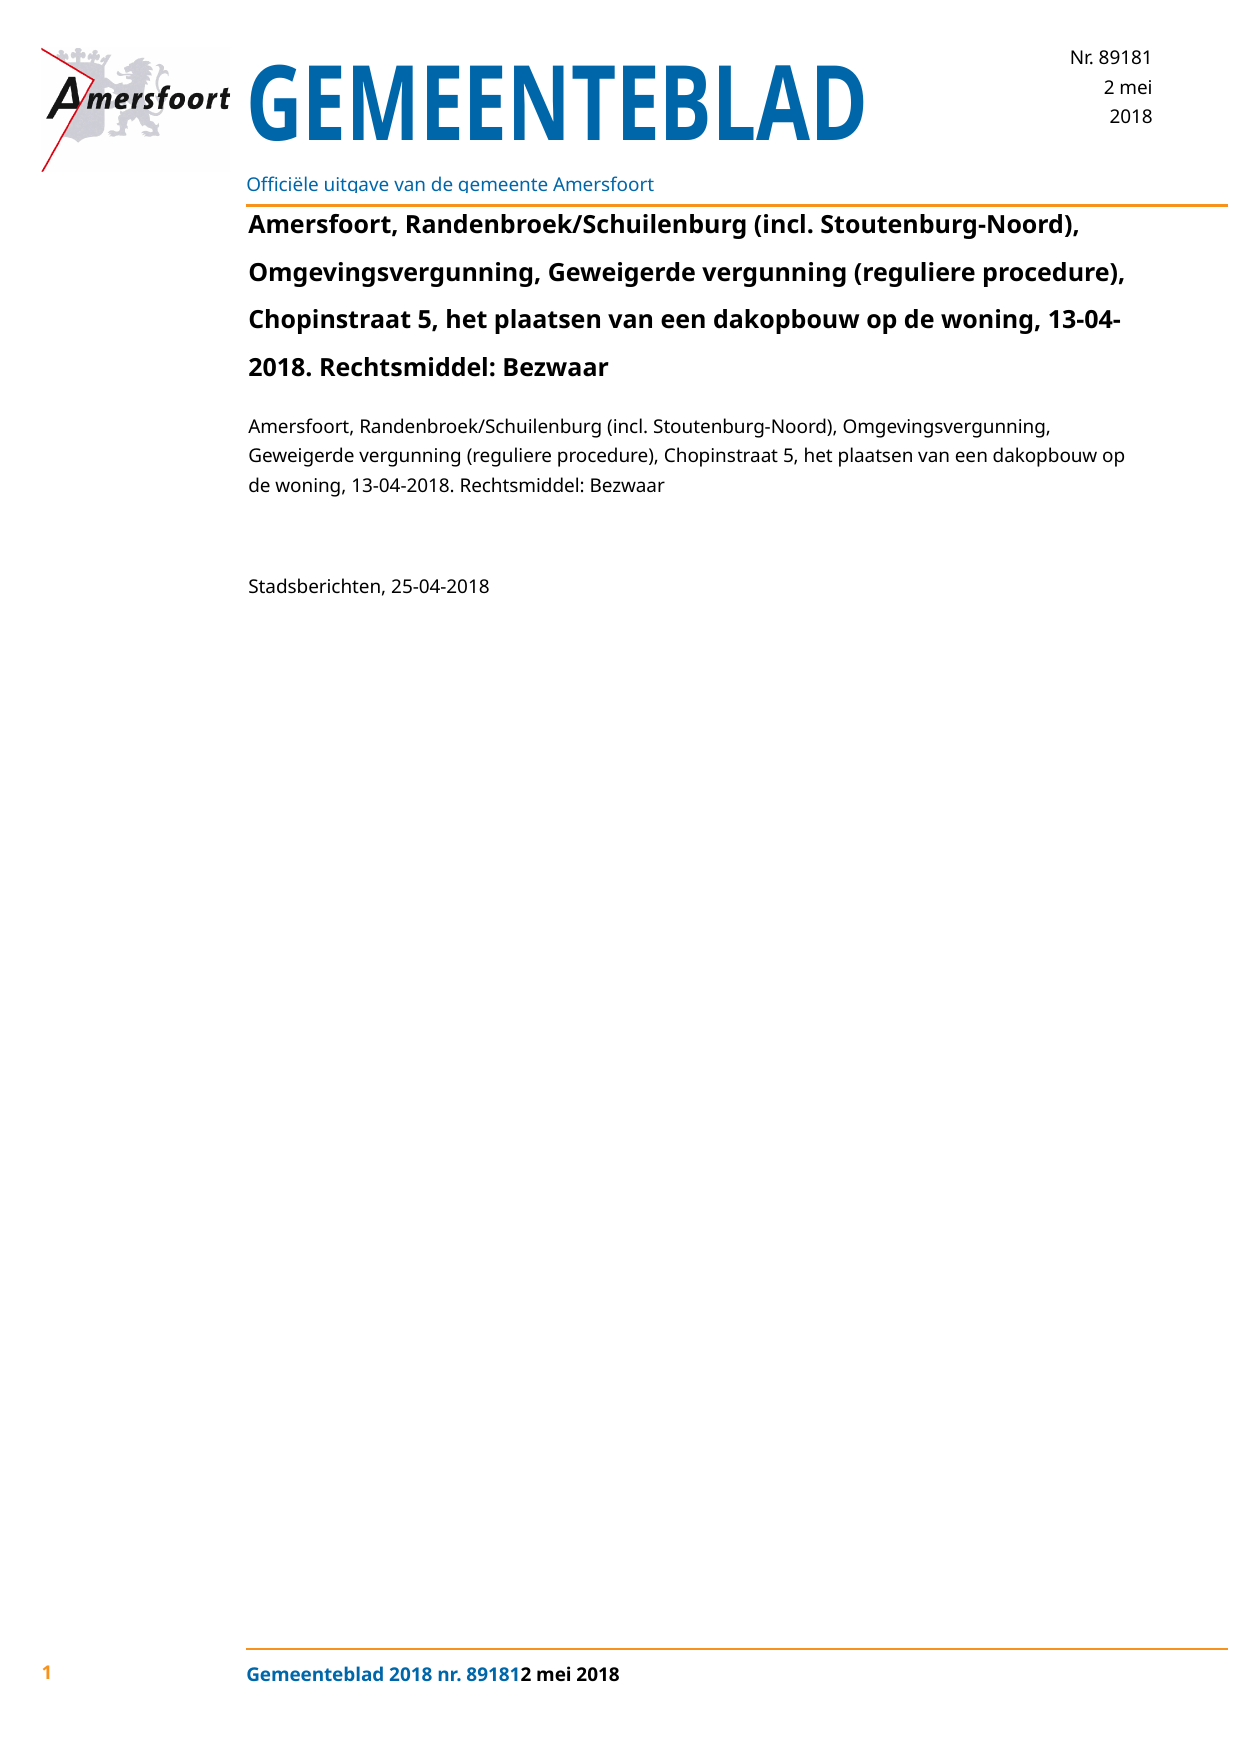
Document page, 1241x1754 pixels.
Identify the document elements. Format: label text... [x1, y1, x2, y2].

text Amersfoort, Randenbroek/Schuilenburg (incl. Stoutenburg-Noord), Omgevingsvergunning, Geweigerde vergunning (reguliere procedure), Chopinstraat 5, het plaatsen van een dakopbouw op de woning, 13-04-2018. Rechtsmiddel: Bezwaar [248, 413, 1152, 498]
text Stadsberichten, 25-04-2018 [248, 573, 1152, 599]
text Amersfoort, Randenbroek/Schuilenburg (incl. Stoutenburg-Noord), Omgevingsvergunning, Geweigerde vergunning (reguliere procedure), Chopinstraat 5, het plaatsen van een dakopbouw op de woning, 13-04-2018. Rechtsmiddel: Bezwaar [248, 207, 1152, 384]
picture [41, 47, 231, 172]
